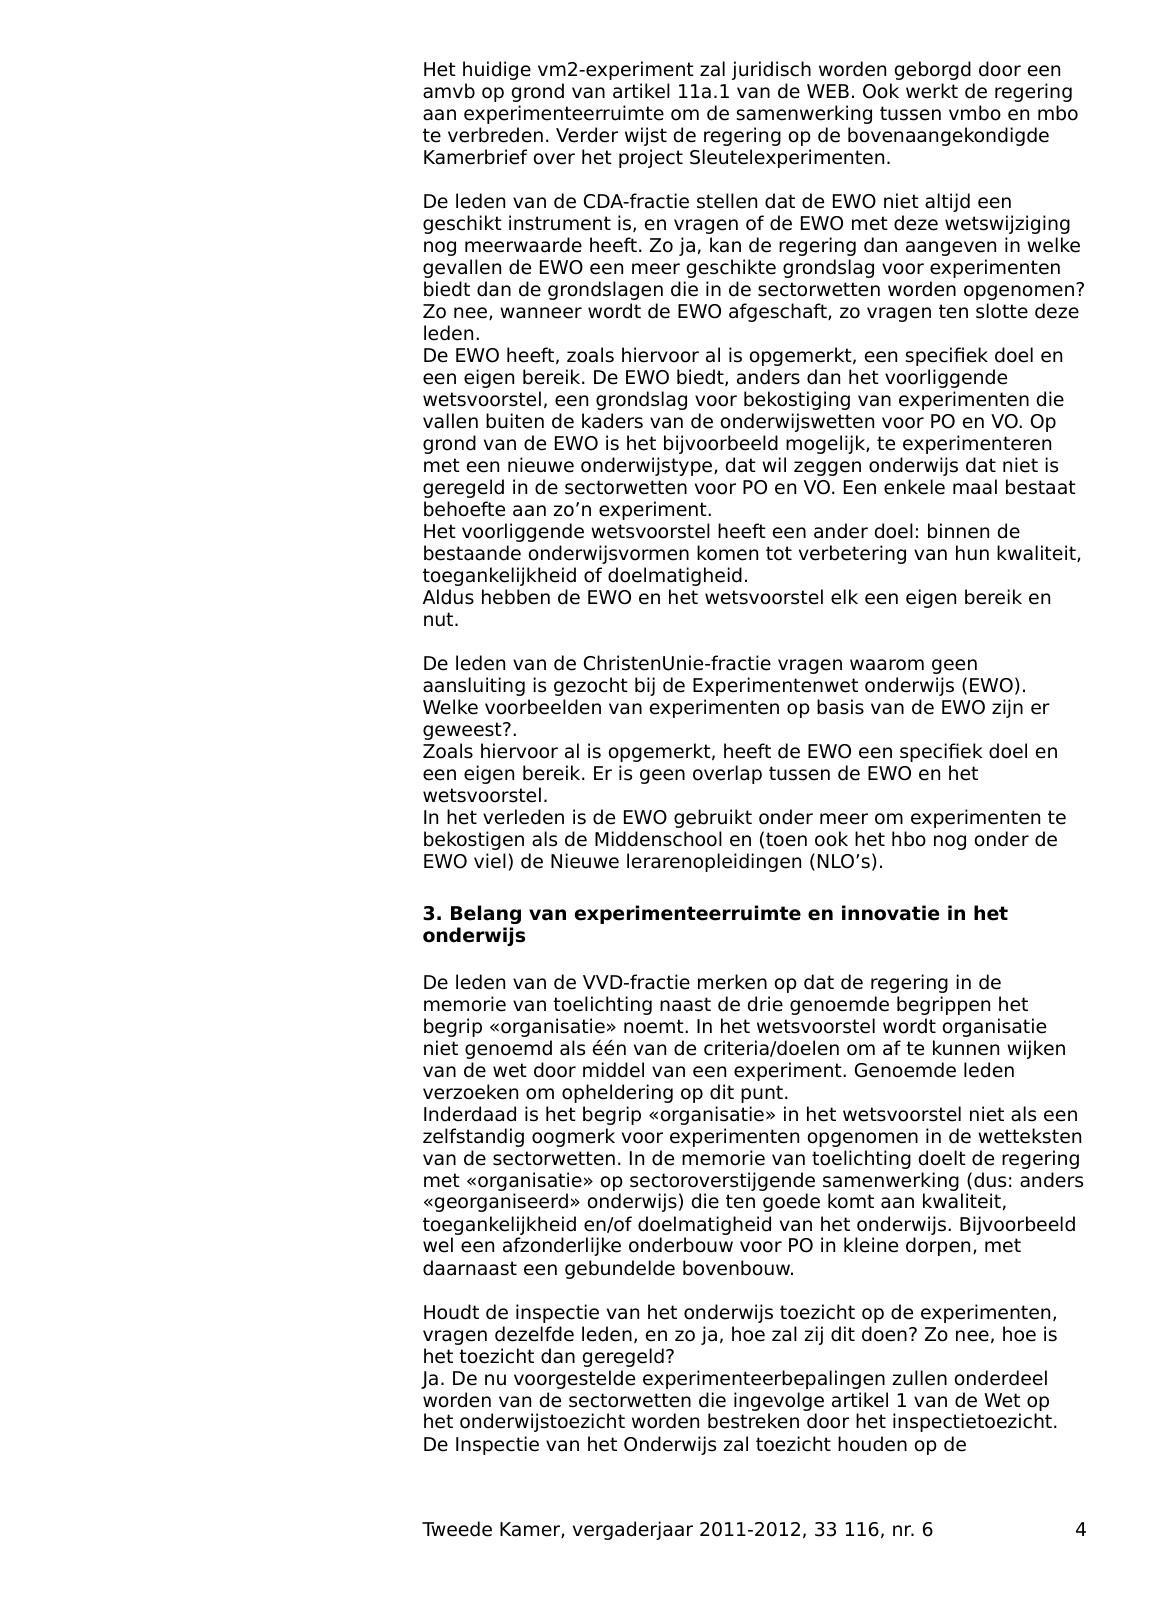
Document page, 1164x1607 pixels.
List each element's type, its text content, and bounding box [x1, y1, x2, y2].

text Zoals hiervoor al is opgemerkt, heeft de EWO een specifiek doel en een eigen bereik. Er is geen overlap tussen de EWO en het wetsvoorstel. [422, 741, 1087, 807]
text In het verleden is de EWO gebruikt onder meer om experimenten te bekostigen als de Middenschool en (toen ook het hbo nog onder de EWO viel) de Nieuwe lerarenopleidingen (NLO’s). [422, 807, 1087, 873]
text Houdt de inspectie van het onderwijs toezicht op de experimenten, vragen dezelfde leden, en zo ja, hoe zal zij dit doen? Zo nee, hoe is het toezicht dan geregeld? [422, 1302, 1087, 1367]
text Inderdaad is het begrip «organisatie» in het wetsvoorstel niet als een zelfstandig oogmerk voor experimenten opgenomen in de wetteksten van de sectorwetten. In de memorie van toelichting doelt de regering met «organisatie» op sectoroverstijgende samenwerking (dus: anders «georganiseerd» onderwijs) die ten goede komt aan kwaliteit, toegankelijkheid en/of doelmatigheid van het onderwijs. Bijvoorbeeld wel een afzonderlijke onderbouw voor PO in kleine dorpen, met daarnaast een gebundelde bovenbouw. [422, 1103, 1087, 1279]
text De leden van de CDA-fractie stellen dat de EWO niet altijd een geschikt instrument is, en vragen of de EWO met deze wetswijziging nog meerwaarde heeft. Zo ja, kan de regering dan aangeven in welke gevallen de EWO een meer geschikte grondslag voor experimenten biedt dan de grondslagen die in de sectorwetten worden opgenomen? Zo nee, wanneer wordt de EWO afgeschaft, zo vragen ten slotte deze leden. [422, 191, 1087, 345]
text De EWO heeft, zoals hiervoor al is opgemerkt, een specifiek doel en een eigen bereik. De EWO biedt, anders dan het voorliggende wetsvoorstel, een grondslag voor bekostiging van experimenten die vallen buiten de kaders van de onderwijswetten voor PO en VO. Op grond van de EWO is het bijvoorbeeld mogelijk, te experimenteren met een nieuwe onderwijstype, dat wil zeggen onderwijs dat niet is geregeld in de sectorwetten voor PO en VO. Een enkele maal bestaat behoefte aan zo’n experiment. [422, 345, 1087, 521]
subtitle 3. Belang van experimenteerruimte en innovatie in het onderwijs [422, 903, 1087, 947]
text Aldus hebben de EWO en het wetsvoorstel elk een eigen bereik en nut. [422, 587, 1087, 631]
text Het huidige vm2-experiment zal juridisch worden geborgd door een amvb op grond van artikel 11a.1 van de WEB. Ook werkt de regering aan experimenteerruimte om de samenwerking tussen vmbo en mbo te verbreden. Verder wijst de regering op de bovenaangekondigde Kamerbrief over het project Sleutelexperimenten. [422, 59, 1087, 169]
text De leden van de ChristenUnie-fractie vragen waarom geen aansluiting is gezocht bij de Experimentenwet onderwijs (EWO). Welke voorbeelden van experimenten op basis van de EWO zijn er geweest?. [422, 653, 1087, 741]
text Ja. De nu voorgestelde experimenteerbepalingen zullen onderdeel worden van de sectorwetten die ingevolge artikel 1 van de Wet op het onderwijstoezicht worden bestreken door het inspectietoezicht. De Inspectie van het Onderwijs zal toezicht houden op de [422, 1367, 1087, 1455]
text Het voorliggende wetsvoorstel heeft een ander doel: binnen de bestaande onderwijsvormen komen tot verbetering van hun kwaliteit, toegankelijkheid of doelmatigheid. [422, 521, 1087, 587]
text De leden van de VVD-fractie merken op dat de regering in de memorie van toelichting naast de drie genoemde begrippen het begrip «organisatie» noemt. In het wetsvoorstel wordt organisatie niet genoemd als één van de criteria/doelen om af te kunnen wijken van de wet door middel van een experiment. Genoemde leden verzoeken om opheldering op dit punt. [422, 972, 1087, 1103]
